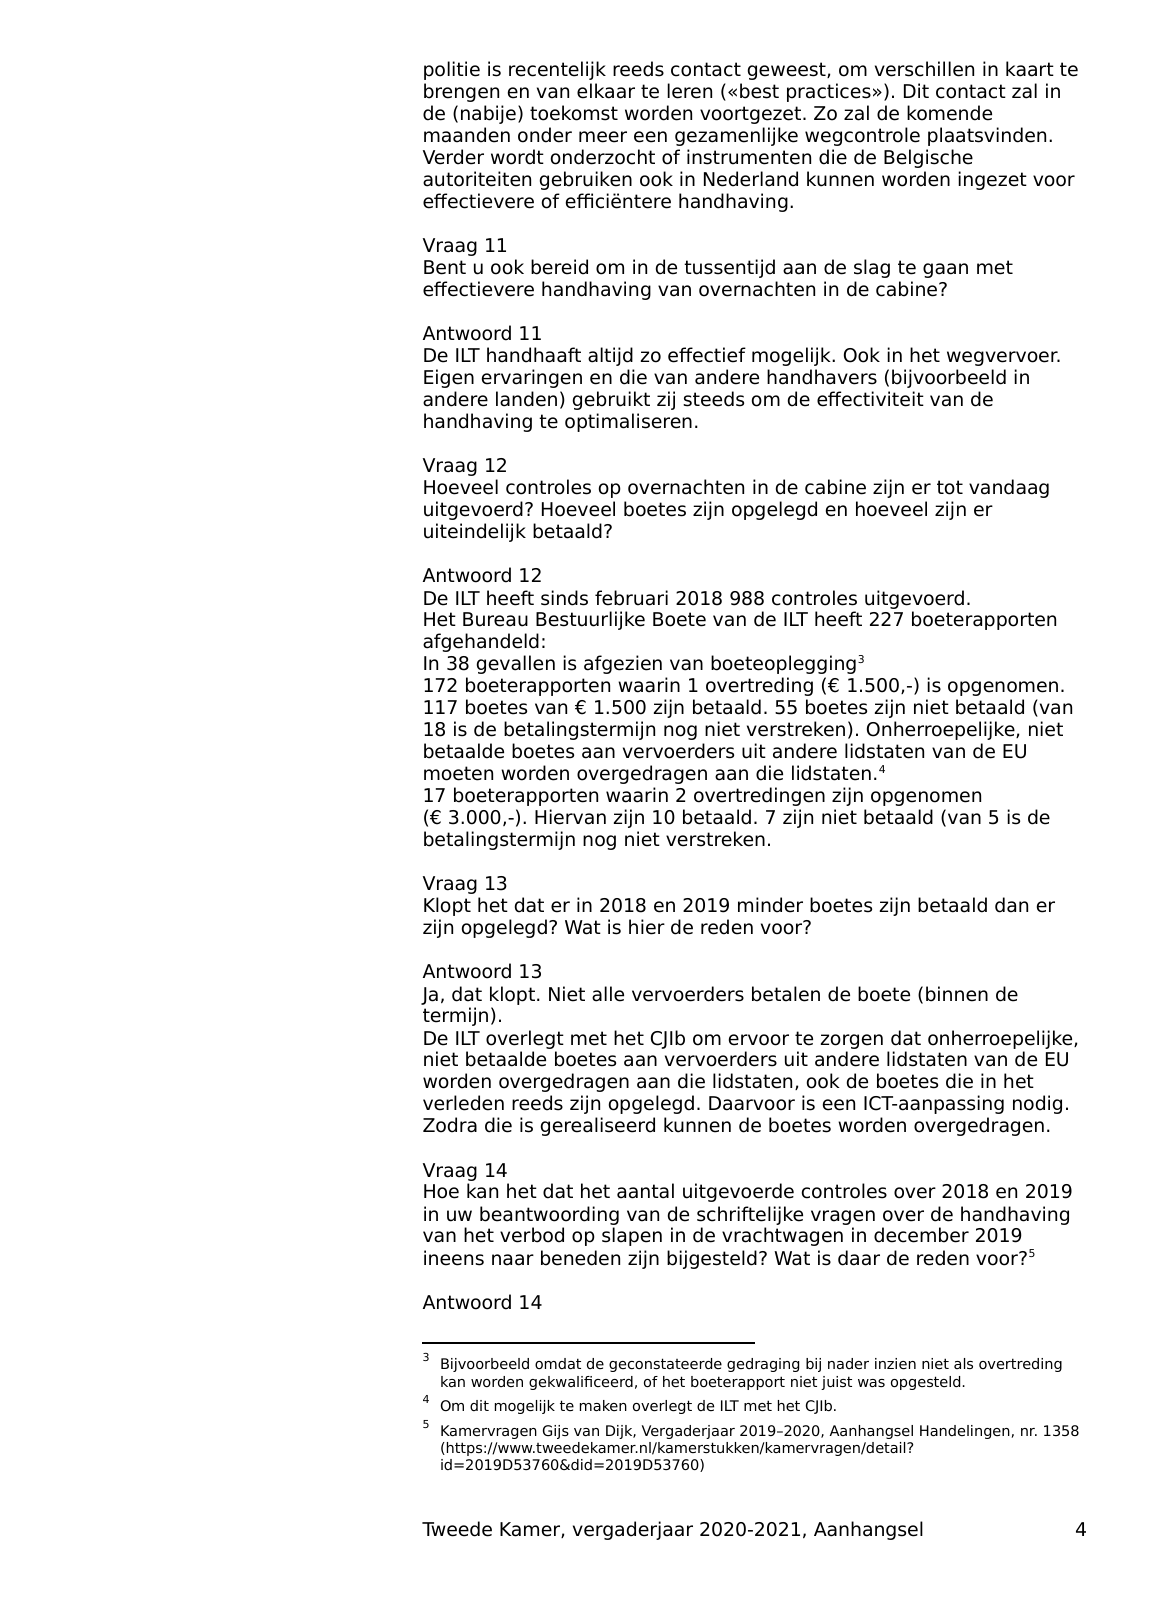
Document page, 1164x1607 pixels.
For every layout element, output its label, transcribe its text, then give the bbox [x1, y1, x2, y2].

text 172 boeterapporten waarin 1 overtreding (€ 1.500,-) is opgenomen. 117 boetes van € 1.500 zijn betaald. 55 boetes zijn niet betaald (van 18 is de betalingstermijn nog niet verstreken). Onherroepelijke, niet betaalde boetes aan vervoerders uit andere lidstaten van de EU moeten worden overgedragen aan die lidstaten. [422, 675, 1087, 785]
text Vraag 14 [422, 1159, 1087, 1181]
text Antwoord 13 [422, 961, 1087, 983]
text In 38 gevallen is afgezien van boeteoplegging [422, 653, 1087, 675]
text Kamervragen Gijs van Dijk, Vergaderjaar 2019–2020, Aanhangsel Handelingen, nr. 1358 (https://www.tweedekamer.nl/kamerstukken/kamervragen/detail?id=2019D53760&did=2019D53760) [422, 1418, 1087, 1474]
text Bent u ook bereid om in de tussentijd aan de slag te gaan met effectievere handhaving van overnachten in de cabine? [422, 257, 1087, 301]
text Vraag 12 [422, 455, 1087, 477]
text De ILT overlegt met het CJIb om ervoor te zorgen dat onherroepelijke, niet betaalde boetes aan vervoerders uit andere lidstaten van de EU worden overgedragen aan die lidstaten, ook de boetes die in het verleden reeds zijn opgelegd. Daarvoor is een ICT-aanpassing nodig. Zodra die is gerealiseerd kunnen de boetes worden overgedragen. [422, 1027, 1087, 1137]
text Ja, dat klopt. Niet alle vervoerders betalen de boete (binnen de termijn). [422, 983, 1087, 1027]
text De ILT heeft sinds februari 2018 988 controles uitgevoerd. [422, 587, 1087, 609]
text Vraag 13 [422, 873, 1087, 895]
text De ILT handhaaft altijd zo effectief mogelijk. Ook in het wegvervoer. Eigen ervaringen en die van andere handhavers (bijvoorbeeld in andere landen) gebruikt zij steeds om de effectiviteit van de handhaving te optimaliseren. [422, 345, 1087, 433]
text Vraag 11 [422, 235, 1087, 257]
text Bijvoorbeeld omdat de geconstateerde gedraging bij nader inzien niet als overtreding kan worden gekwalificeerd, of het boeterapport niet juist was opgesteld. [422, 1352, 1087, 1391]
text Antwoord 11 [422, 323, 1087, 345]
text Om dit mogelijk te maken overlegt de ILT met het CJIb. [422, 1393, 1087, 1416]
text Hoeveel controles op overnachten in de cabine zijn er tot vandaag uitgevoerd? Hoeveel boetes zijn opgelegd en hoeveel zijn er uiteindelijk betaald? [422, 477, 1087, 543]
text Antwoord 12 [422, 565, 1087, 587]
text Het Bureau Bestuurlijke Boete van de ILT heeft 227 boeterapporten afgehandeld: [422, 609, 1087, 653]
text Antwoord 14 [422, 1292, 1087, 1313]
text 17 boeterapporten waarin 2 overtredingen zijn opgenomen (€ 3.000,-). Hiervan zijn 10 betaald. 7 zijn niet betaald (van 5 is de betalingstermijn nog niet verstreken. [422, 785, 1087, 851]
text politie is recentelijk reeds contact geweest, om verschillen in kaart te brengen en van elkaar te leren («best practices»). Dit contact zal in de (nabije) toekomst worden voortgezet. Zo zal de komende maanden onder meer een gezamenlijke wegcontrole plaatsvinden. Verder wordt onderzocht of instrumenten die de Belgische autoriteiten gebruiken ook in Nederland kunnen worden ingezet voor effectievere of efficiëntere handhaving. [422, 59, 1087, 213]
text Klopt het dat er in 2018 en 2019 minder boetes zijn betaald dan er zijn opgelegd? Wat is hier de reden voor? [422, 895, 1087, 939]
text Hoe kan het dat het aantal uitgevoerde controles over 2018 en 2019 in uw beantwoording van de schriftelijke vragen over de handhaving van het verbod op slapen in de vrachtwagen in december 2019 ineens naar beneden zijn bijgesteld? Wat is daar de reden voor? [422, 1181, 1087, 1269]
